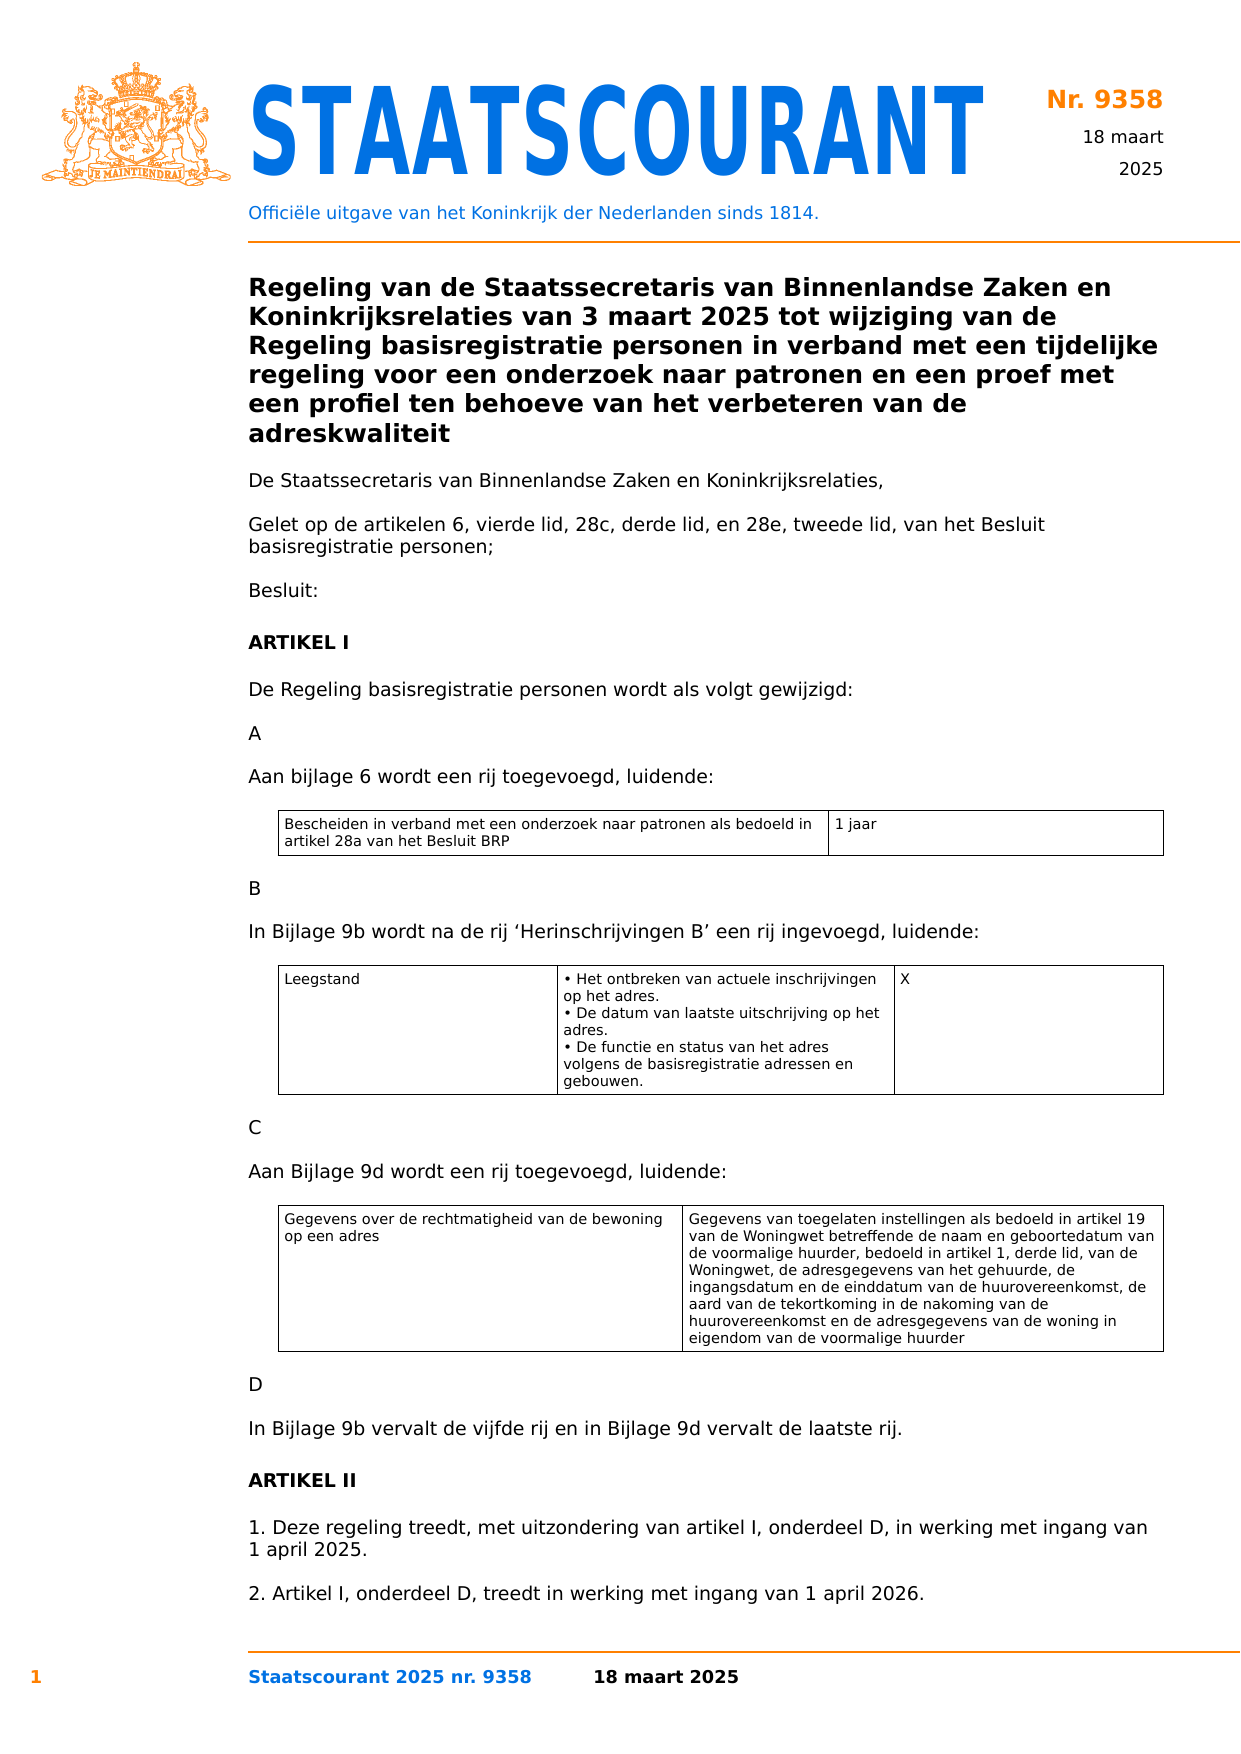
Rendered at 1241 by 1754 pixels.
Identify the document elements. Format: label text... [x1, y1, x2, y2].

text In Bijlage 9b vervalt de vijfde rij en in Bijlage 9d vervalt de laatste rij. [248, 1418, 1163, 1440]
text Aan Bijlage 9d wordt een rij toegevoegd, luidende: [248, 1161, 1163, 1183]
table_cell 18 maart [998, 121, 1240, 153]
text 2. Artikel I, onderdeel D, treedt in werking met ingang van 1 april 2026. [248, 1583, 1163, 1605]
text D [248, 1374, 1163, 1396]
text Gelet op de artikelen 6, vierde lid, 28c, derde lid, en 28e, tweede lid, van het Besluit basisregistratie personen; [248, 514, 1163, 558]
text De Staatssecretaris van Binnenlandse Zaken en Koninkrijksrelaties, [248, 470, 1163, 492]
text Besluit: [248, 579, 1163, 602]
table_header 1 jaar [829, 811, 1163, 854]
subtitle ARTIKEL II [248, 1470, 1163, 1492]
table_header Nr. 9358 [998, 62, 1240, 121]
table_header Gegevens over de rechtmatigheid van de bewoning op een adres [279, 1206, 682, 1351]
table_header STAATSCOURANT [248, 62, 998, 203]
table_header Bescheiden in verband met een onderzoek naar patronen als bedoeld in artikel 28a van het Besluit BRP [279, 811, 828, 854]
table_header [25, 62, 248, 241]
table_cell Officiële uitgave van het Koninkrijk der Nederlanden sinds 1814. [248, 203, 1240, 241]
table_header Gegevens van toegelaten instellingen als bedoeld in artikel 19 van de Woningwet betreffende de naam en geboortedatum van de voormalige huurder, bedoeld in artikel 1, derde lid, van de Woningwet, de adresgegevens van het gehuurde, de ingangsdatum en de einddatum van de huurovereenkomst, de aard van de tekortkoming in de nakoming van de huurovereenkomst en de adresgegevens van de woning in eigendom van de voormalige huurder [683, 1206, 1163, 1351]
text In Bijlage 9b wordt na de rij ‘Herinschrijvingen B’ een rij ingevoegd, luidende: [248, 921, 1163, 943]
text B [248, 877, 1163, 899]
subtitle ARTIKEL I [248, 632, 1163, 653]
table_header • Het ontbreken van actuele inschrijvingen op het adres. • De datum van laatste uitschrijving op het adres. • De functie en status van het adres volgens de basisregistratie adressen en gebouwen. [558, 966, 894, 1094]
picture [41, 62, 231, 186]
text Aan bijlage 6 wordt een rij toegevoegd, luidende: [248, 766, 1163, 788]
table_cell 2025 [998, 153, 1240, 203]
text De Regeling basisregistratie personen wordt als volgt gewijzigd: [248, 678, 1163, 701]
subtitle Regeling van de Staatssecretaris van Binnenlandse Zaken en Koninkrijksrelaties van 3 maart 2025 tot wijziging van de Regeling basisregistratie personen in verband met een tijdelijke regeling voor een onderzoek naar patronen en een proef met een profiel ten behoeve van het verbeteren van de adreskwaliteit [248, 273, 1163, 448]
table_header X [895, 966, 1163, 1094]
text A [248, 722, 1163, 744]
text 1. Deze regeling treedt, met uitzondering van artikel I, onderdeel D, in werking met ingang van 1 april 2025. [248, 1517, 1163, 1561]
table_header Leegstand [279, 966, 557, 1094]
text C [248, 1117, 1163, 1139]
